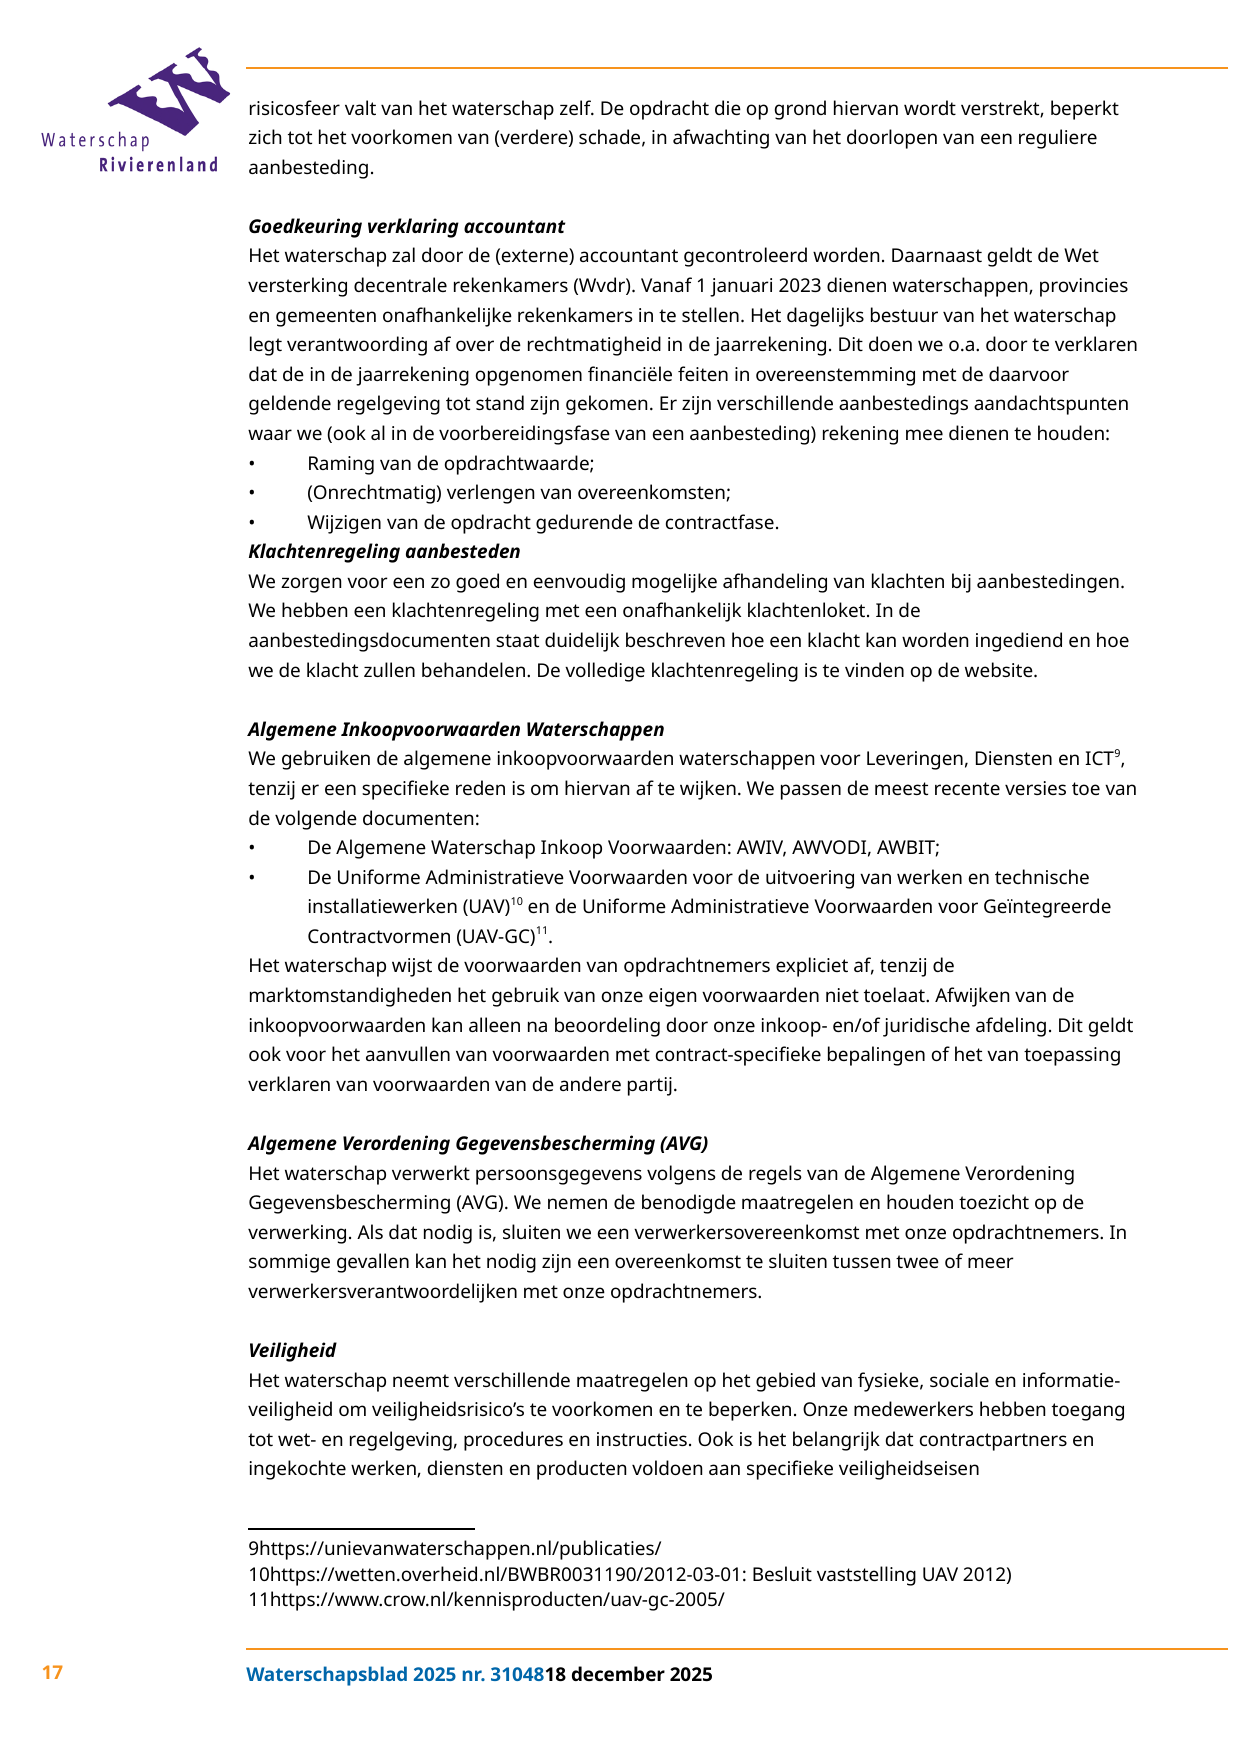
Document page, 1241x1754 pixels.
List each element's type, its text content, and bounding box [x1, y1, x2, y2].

text Het waterschap neemt verschillende maatregelen op het gebied van fysieke, sociale en informatie-veiligheid om veiligheidsrisico’s te voorkomen en te beperken. Onze medewerkers hebben toegang tot wet- en regelgeving, procedures en instructies. Ook is het belangrijk dat contractpartners en ingekochte werken, diensten en producten voldoen aan specifieke veiligheidseisen [248, 1367, 1152, 1481]
text https://unievanwaterschappen.nl/publicaties/ [248, 1535, 1152, 1561]
text Het waterschap zal door de (externe) accountant gecontroleerd worden. Daarnaast geldt de Wet versterking decentrale rekenkamers (Wvdr). Vanaf 1 januari 2023 dienen waterschappen, provincies en gemeenten onafhankelijke rekenkamers in te stellen. Het dagelijks bestuur van het waterschap legt verantwoording af over de rechtmatigheid in de jaarrekening. Dit doen we o.a. door te verklaren dat de in de jaarrekening opgenomen financiële feiten in overeenstemming met de daarvoor geldende regelgeving tot stand zijn gekomen. Er zijn verschillende aanbestedings aandachtspunten waar we (ook al in de voorbereidingsfase van een aanbesteding) rekening mee dienen te houden: [248, 243, 1152, 446]
text Algemene Verordening Gegevensbescherming (AVG) [248, 1130, 1152, 1156]
text risicosfeer valt van het waterschap zelf. De opdracht die op grond hiervan wordt verstrekt, beperkt zich tot het voorkomen van (verdere) schade, in afwachting van het doorlopen van een reguliere aanbesteding. [248, 95, 1152, 180]
text Veiligheid [248, 1337, 1152, 1363]
text Het waterschap wijst de voorwaarden van opdrachtnemers expliciet af, tenzij de marktomstandigheden het gebruik van onze eigen voorwaarden niet toelaat. Afwijken van de inkoopvoorwaarden kan alleen na beoordeling door onze inkoop- en/of juridische afdeling. Dit geldt ook voor het aanvullen van voorwaarden met contract-specifieke bepalingen of het van toepassing verklaren van voorwaarden van de andere partij. [248, 953, 1152, 1097]
text Klachtenregeling aanbesteden [248, 538, 1152, 564]
list https://wetten.overheid.nl/BWBR0031190/2012-03-01: Besluit vaststelling UAV 2012) [248, 1561, 1152, 1586]
text We gebruiken de algemene inkoopvoorwaarden waterschappen voor Leveringen, Diensten en ICT, tenzij er een specifieke reden is om hiervan af te wijken. We passen de meest recente versies toe van de volgende documenten: [248, 746, 1152, 831]
text Het waterschap verwerkt persoonsgegevens volgens de regels van de Algemene Verordening Gegevensbescherming (AVG). We nemen de benodigde maatregelen en houden toezicht op de verwerking. Als dat nodig is, sluiten we een verwerkersovereenkomst met onze opdrachtnemers. In sommige gevallen kan het nodig zijn een overeenkomst te sluiten tussen twee of meer verwerkersverantwoordelijken met onze opdrachtnemers. [248, 1160, 1152, 1304]
text Goedkeuring verklaring accountant [248, 213, 1152, 239]
list https://www.crow.nl/kennisproducten/uav-gc-2005/ [248, 1586, 1152, 1612]
list Wijzigen van de opdracht gedurende de contractfase. [248, 509, 1152, 535]
list Raming van de opdrachtwaarde; [248, 450, 1152, 476]
text Algemene Inkoopvoorwaarden Waterschappen [248, 716, 1152, 742]
text We zorgen voor een zo goed en eenvoudig mogelijke afhandeling van klachten bij aanbestedingen. We hebben een klachtenregeling met een onafhankelijk klachtenloket. In de aanbestedingsdocumenten staat duidelijk beschreven hoe een klacht kan worden ingediend en hoe we de klacht zullen behandelen. De volledige klachtenregeling is te vinden op de website. [248, 568, 1152, 683]
list De Uniforme Administratieve Voorwaarden voor de uitvoering van werken en technische installatiewerken (UAV) en de Uniforme Administratieve Voorwaarden voor Geïntegreerde Contractvormen (UAV-GC). [248, 864, 1152, 949]
picture [41, 47, 231, 172]
list (Onrechtmatig) verlengen van overeenkomsten; [248, 479, 1152, 505]
list De Algemene Waterschap Inkoop Voorwaarden: AWIV, AWVODI, AWBIT; [248, 834, 1152, 860]
